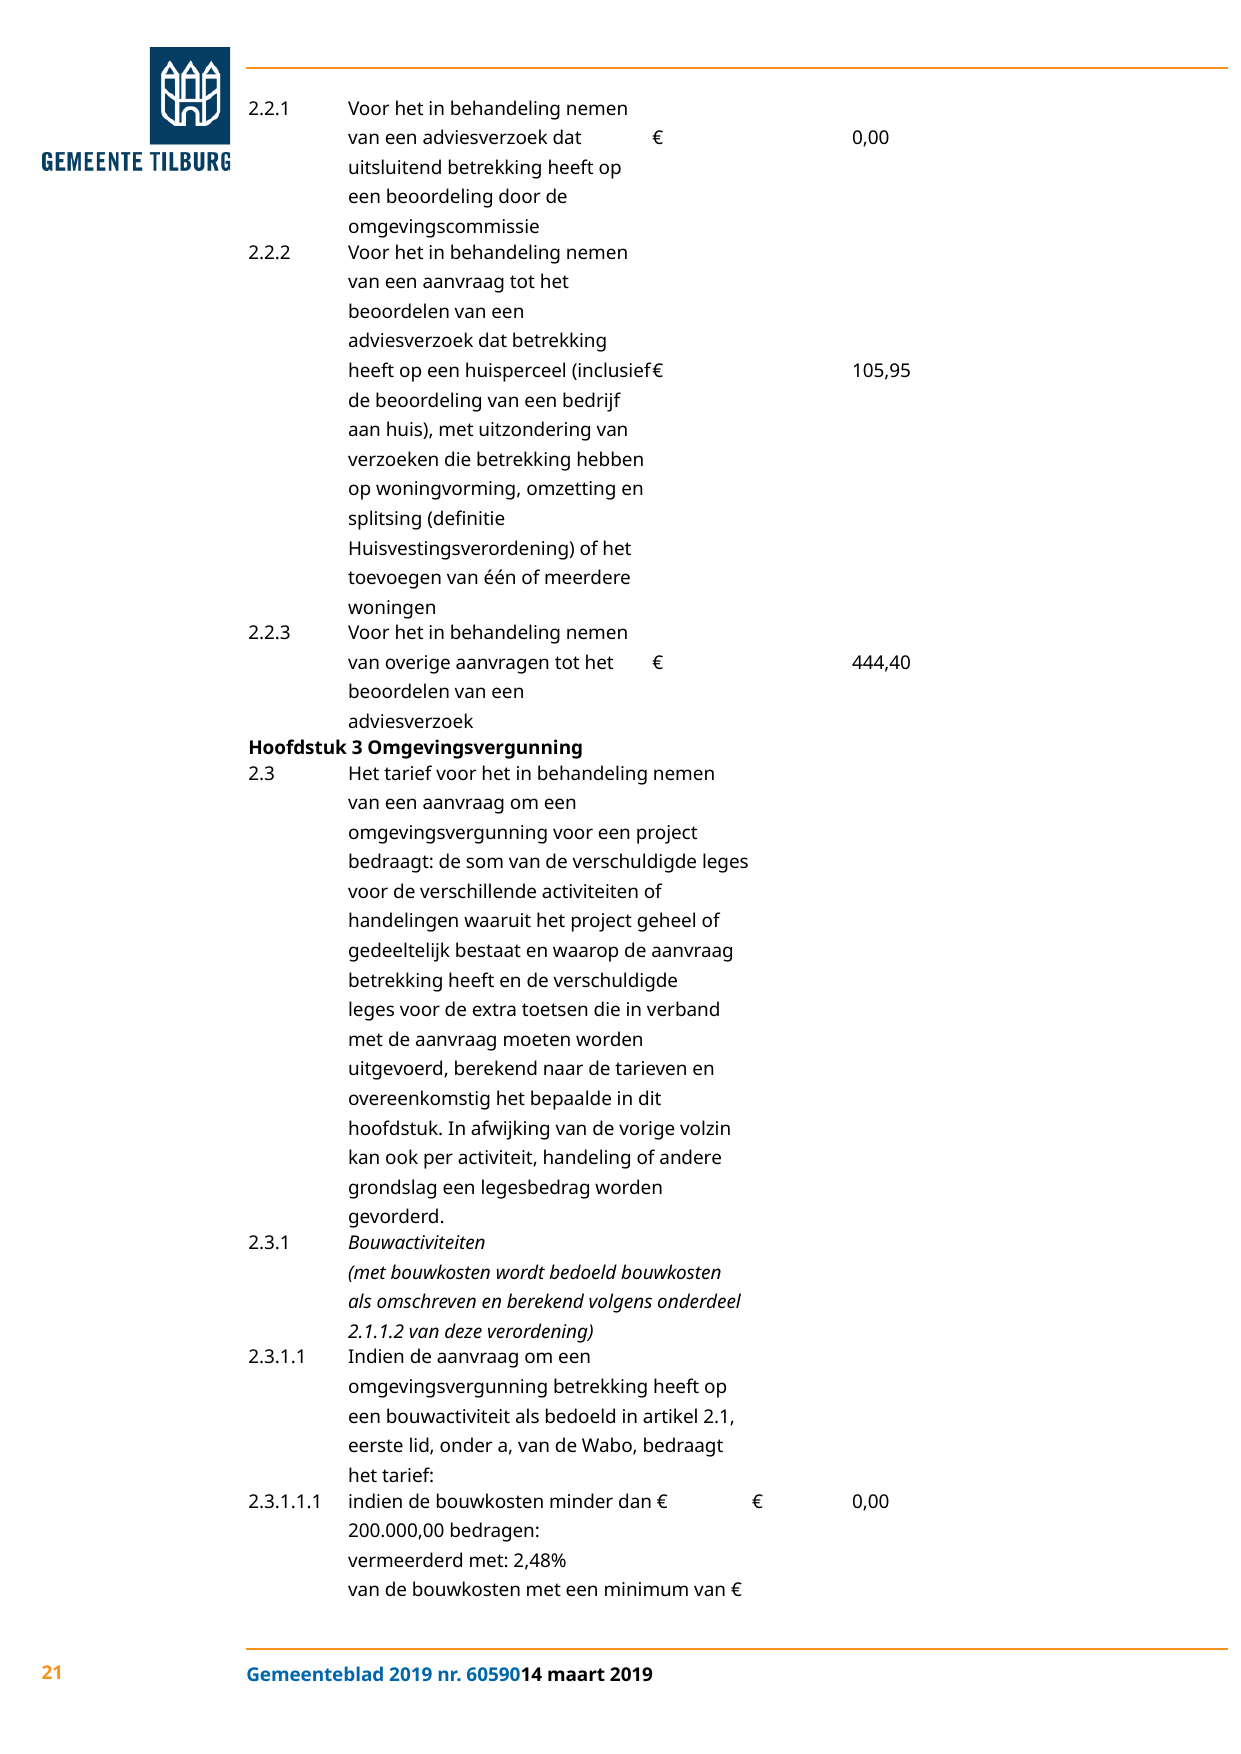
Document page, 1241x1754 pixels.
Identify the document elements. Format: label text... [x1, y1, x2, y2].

table_cell Bouwactiviteiten (met bouwkosten wordt bedoeld bouwkosten als omschreven en berekend volgens onderdeel 2.1.1.2 van deze verordening) [348, 1229, 752, 1344]
table_cell Voor het in behandeling nemen van een adviesverzoek dat uitsluitend betrekking heeft op een beoordeling door de omgevingscommissie [348, 95, 652, 239]
table_cell [852, 1344, 1152, 1488]
table_cell 2.3.1.1 [248, 1344, 348, 1488]
table_cell Het tarief voor het in behandeling nemen van een aanvraag om een omgevingsvergunning voor een project bedraagt: de som van de verschuldigde leges voor de verschillende activiteiten of handelingen waaruit het project geheel of gedeeltelijk bestaat en waarop de aanvraag betrekking heeft en de verschuldigde leges voor de extra toetsen die in verband met de aanvraag moeten worden uitgevoerd, berekend naar de tarieven en overeenkomstig het bepaalde in dit hoofdstuk. In afwijking van de vorige volzin kan ook per activiteit, handeling of andere grondslag een legesbedrag worden gevorderd. [348, 760, 752, 1229]
table_cell 105,95 [852, 239, 1152, 619]
table_cell Hoofdstuk 3 Omgevingsvergunning [248, 734, 1052, 760]
table_cell Voor het in behandeling nemen van overige aanvragen tot het beoordelen van een adviesverzoek [348, 620, 652, 734]
table_cell indien de bouwkosten minder dan € 200.000,00 bedragen: vermeerderd met: 2,48% van de bouwkosten met een minimum van € [348, 1488, 752, 1602]
table_cell 0,00 [852, 95, 1152, 239]
table_cell € [752, 1488, 852, 1602]
picture [41, 47, 231, 172]
table_cell [752, 1344, 852, 1488]
table_cell [752, 1229, 852, 1344]
table_cell 2.2.3 [248, 620, 348, 734]
table_cell 2.3.1 [248, 1229, 348, 1344]
table_cell [852, 1229, 1152, 1344]
table_cell € [652, 95, 852, 239]
table_cell 2.3.1.1.1 [248, 1488, 348, 1602]
table_cell Voor het in behandeling nemen van een aanvraag tot het beoordelen van een adviesverzoek dat betrekking heeft op een huisperceel (inclusief de beoordeling van een bedrijf aan huis), met uitzondering van verzoeken die betrekking hebben op woningvorming, omzetting en splitsing (definitie Huisvestingsverordening) of het toevoegen van één of meerdere woningen [348, 239, 652, 619]
table_cell 2.3 [248, 760, 348, 1229]
table_cell Indien de aanvraag om een omgevingsvergunning betrekking heeft op een bouwactiviteit als bedoeld in artikel 2.1, eerste lid, onder a, van de Wabo, bedraagt het tarief: [348, 1344, 752, 1488]
table_cell [752, 760, 852, 1229]
table_cell 0,00 [852, 1488, 1152, 1602]
table_cell 444,40 [852, 620, 1152, 734]
table_cell [852, 760, 1152, 1229]
table_cell € [652, 620, 852, 734]
table_cell € [652, 239, 852, 619]
table_cell 2.2.1 [248, 95, 348, 239]
table_cell 2.2.2 [248, 239, 348, 619]
